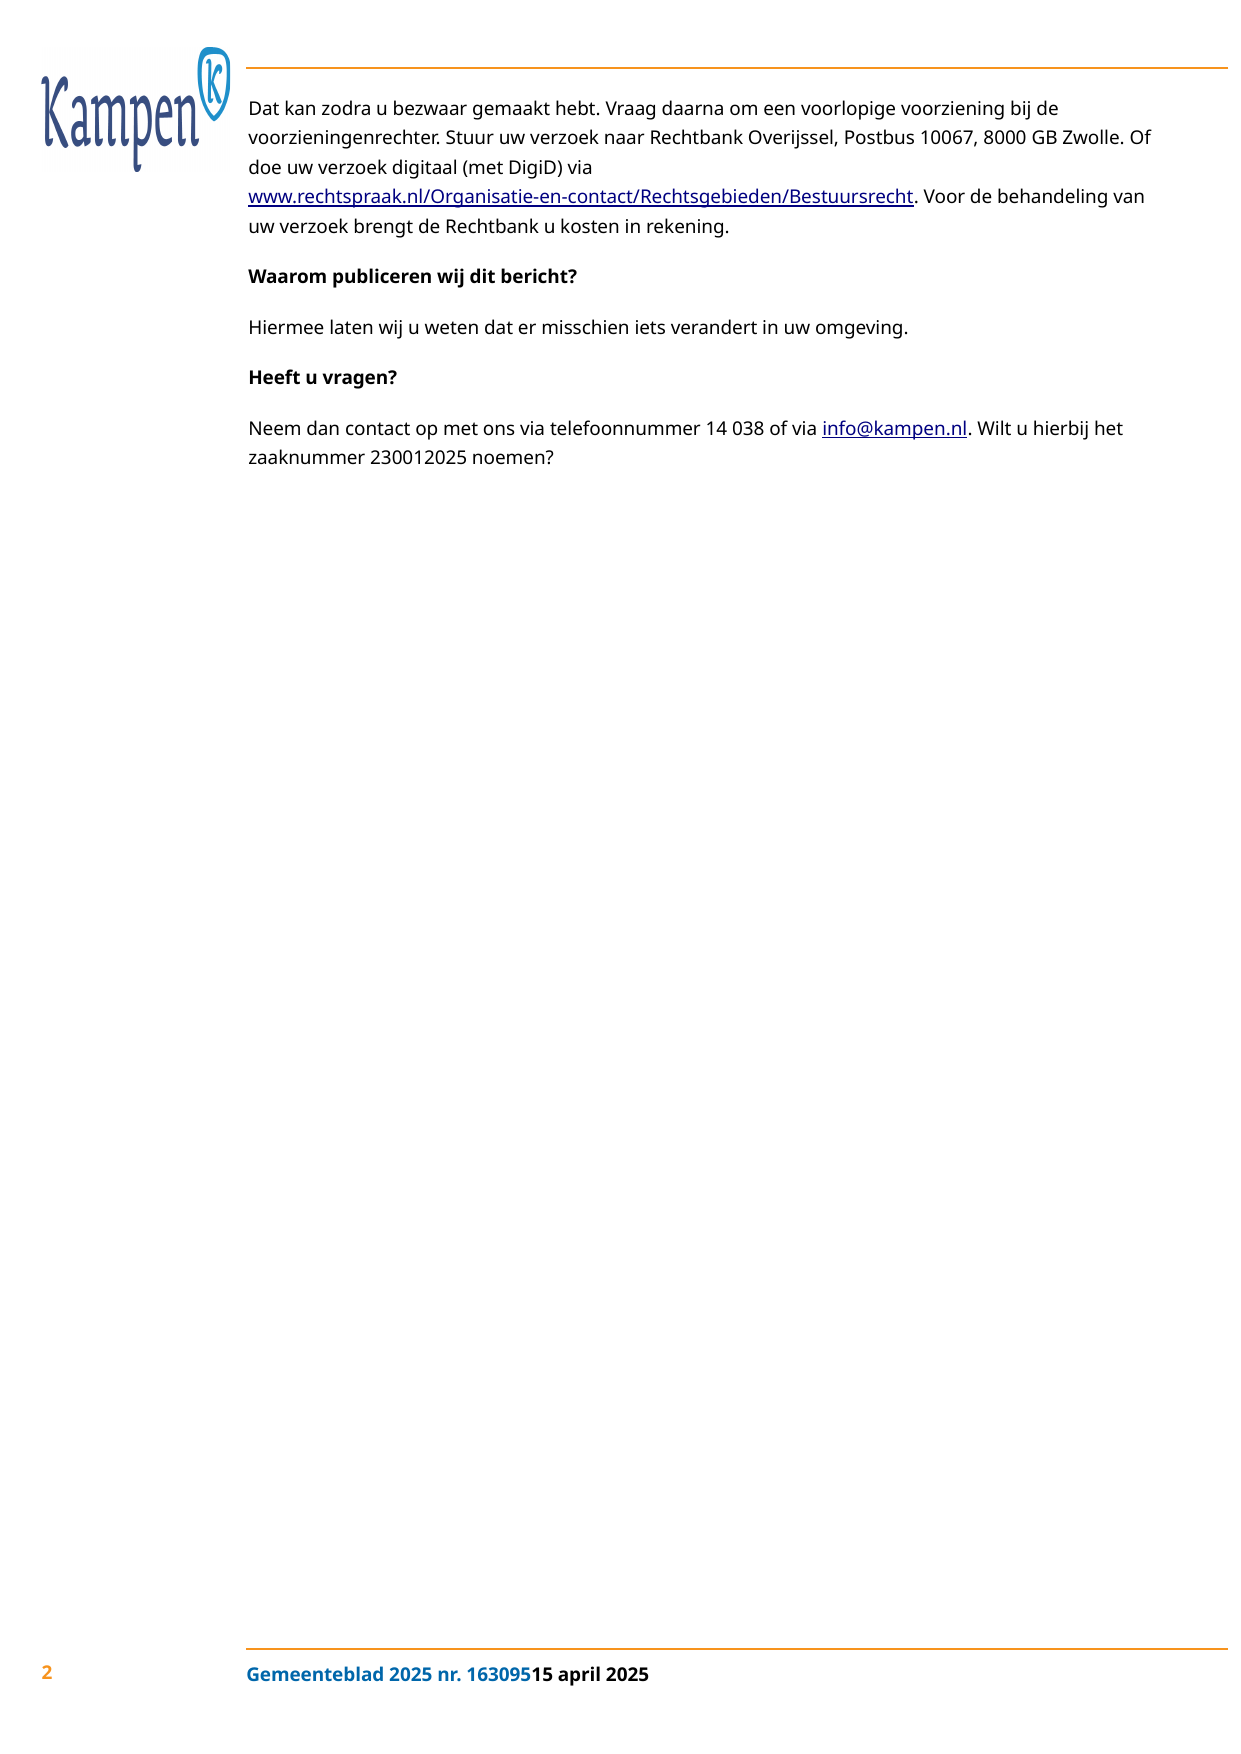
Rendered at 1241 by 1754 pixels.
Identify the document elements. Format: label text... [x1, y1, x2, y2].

text Heeft u vragen? [248, 364, 1152, 390]
text Waarom publiceren wij dit bericht? [248, 263, 1152, 289]
text Dat kan zodra u bezwaar gemaakt hebt. Vraag daarna om een voorlopige voorziening bij de voorzieningenrechter. Stuur uw verzoek naar Rechtbank Overijssel, Postbus 10067, 8000 GB Zwolle. Of doe uw verzoek digitaal (met DigiD) via www.rechtspraak.nl/Organisatie-en-contact/Rechtsgebieden/Bestuursrecht. Voor de behandeling van uw verzoek brengt de Rechtbank u kosten in rekening. [248, 95, 1152, 239]
text Neem dan contact op met ons via telefoonnummer 14 038 of via info@kampen.nl. Wilt u hierbij het zaaknummer 230012025 noemen? [248, 415, 1152, 470]
picture [41, 47, 231, 172]
text Hiermee laten wij u weten dat er misschien iets verandert in uw omgeving. [248, 314, 1152, 340]
